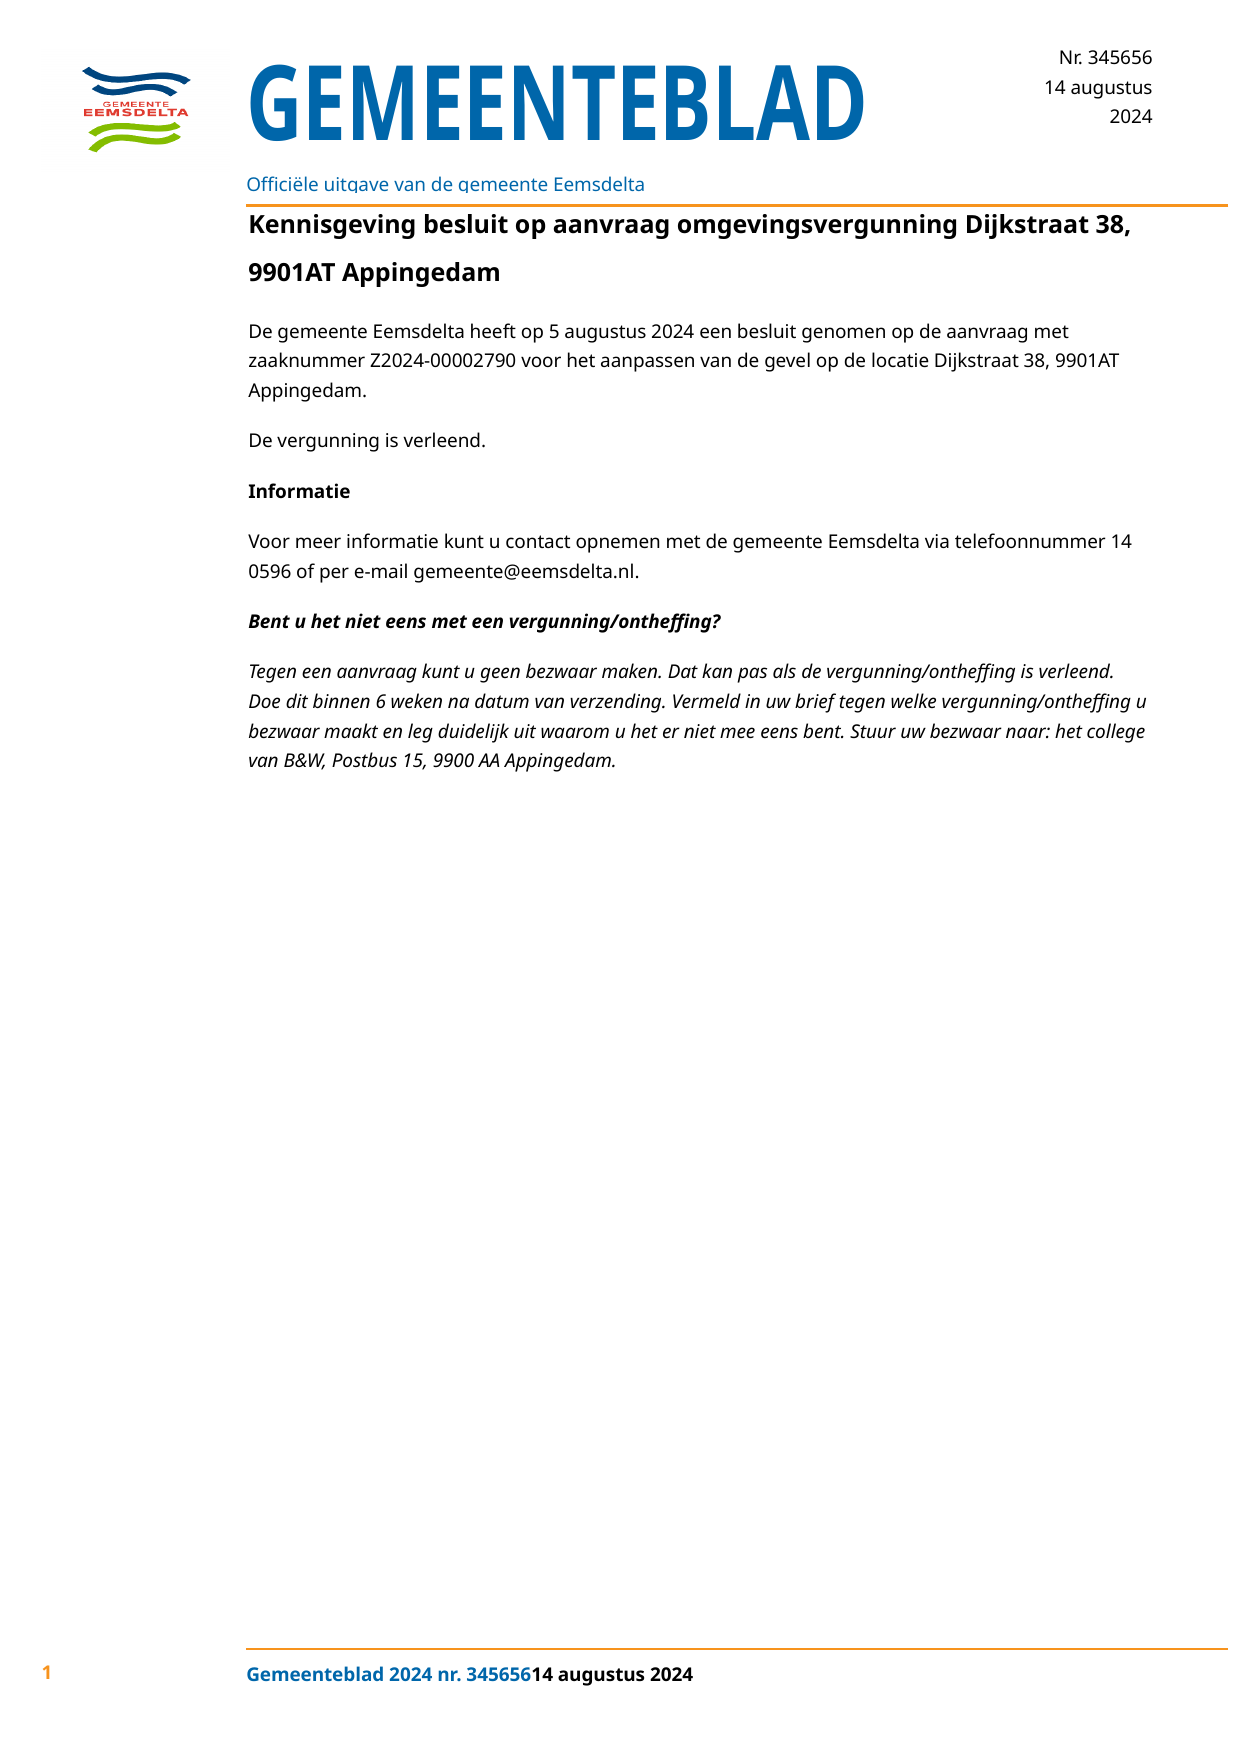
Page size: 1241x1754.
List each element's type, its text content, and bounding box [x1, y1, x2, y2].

text Bent u het niet eens met een vergunning/ontheffing? [248, 608, 1152, 634]
text Tegen een aanvraag kunt u geen bezwaar maken. Dat kan pas als de vergunning/ontheffing is verleend. Doe dit binnen 6 weken na datum van verzending. Vermeld in uw brief tegen welke vergunning/ontheffing u bezwaar maakt en leg duidelijk uit waarom u het er niet mee eens bent. Stuur uw bezwaar naar: het college van B&W, Postbus 15, 9900 AA Appingedam. [248, 659, 1152, 773]
text De vergunning is verleend. [248, 427, 1152, 453]
text Kennisgeving besluit op aanvraag omgevingsvergunning Dijkstraat 38, 9901AT Appingedam [248, 207, 1152, 288]
text Voor meer informatie kunt u contact opnemen met de gemeente Eemsdelta via telefoonnummer 14 0596 of per e-mail gemeente@eemsdelta.nl. [248, 528, 1152, 584]
picture [41, 47, 231, 172]
text De gemeente Eemsdelta heeft op 5 augustus 2024 een besluit genomen op de aanvraag met zaaknummer Z2024-00002790 voor het aanpassen van de gevel op de locatie Dijkstraat 38, 9901AT Appingedam. [248, 318, 1152, 403]
text Informatie [248, 478, 1152, 504]
